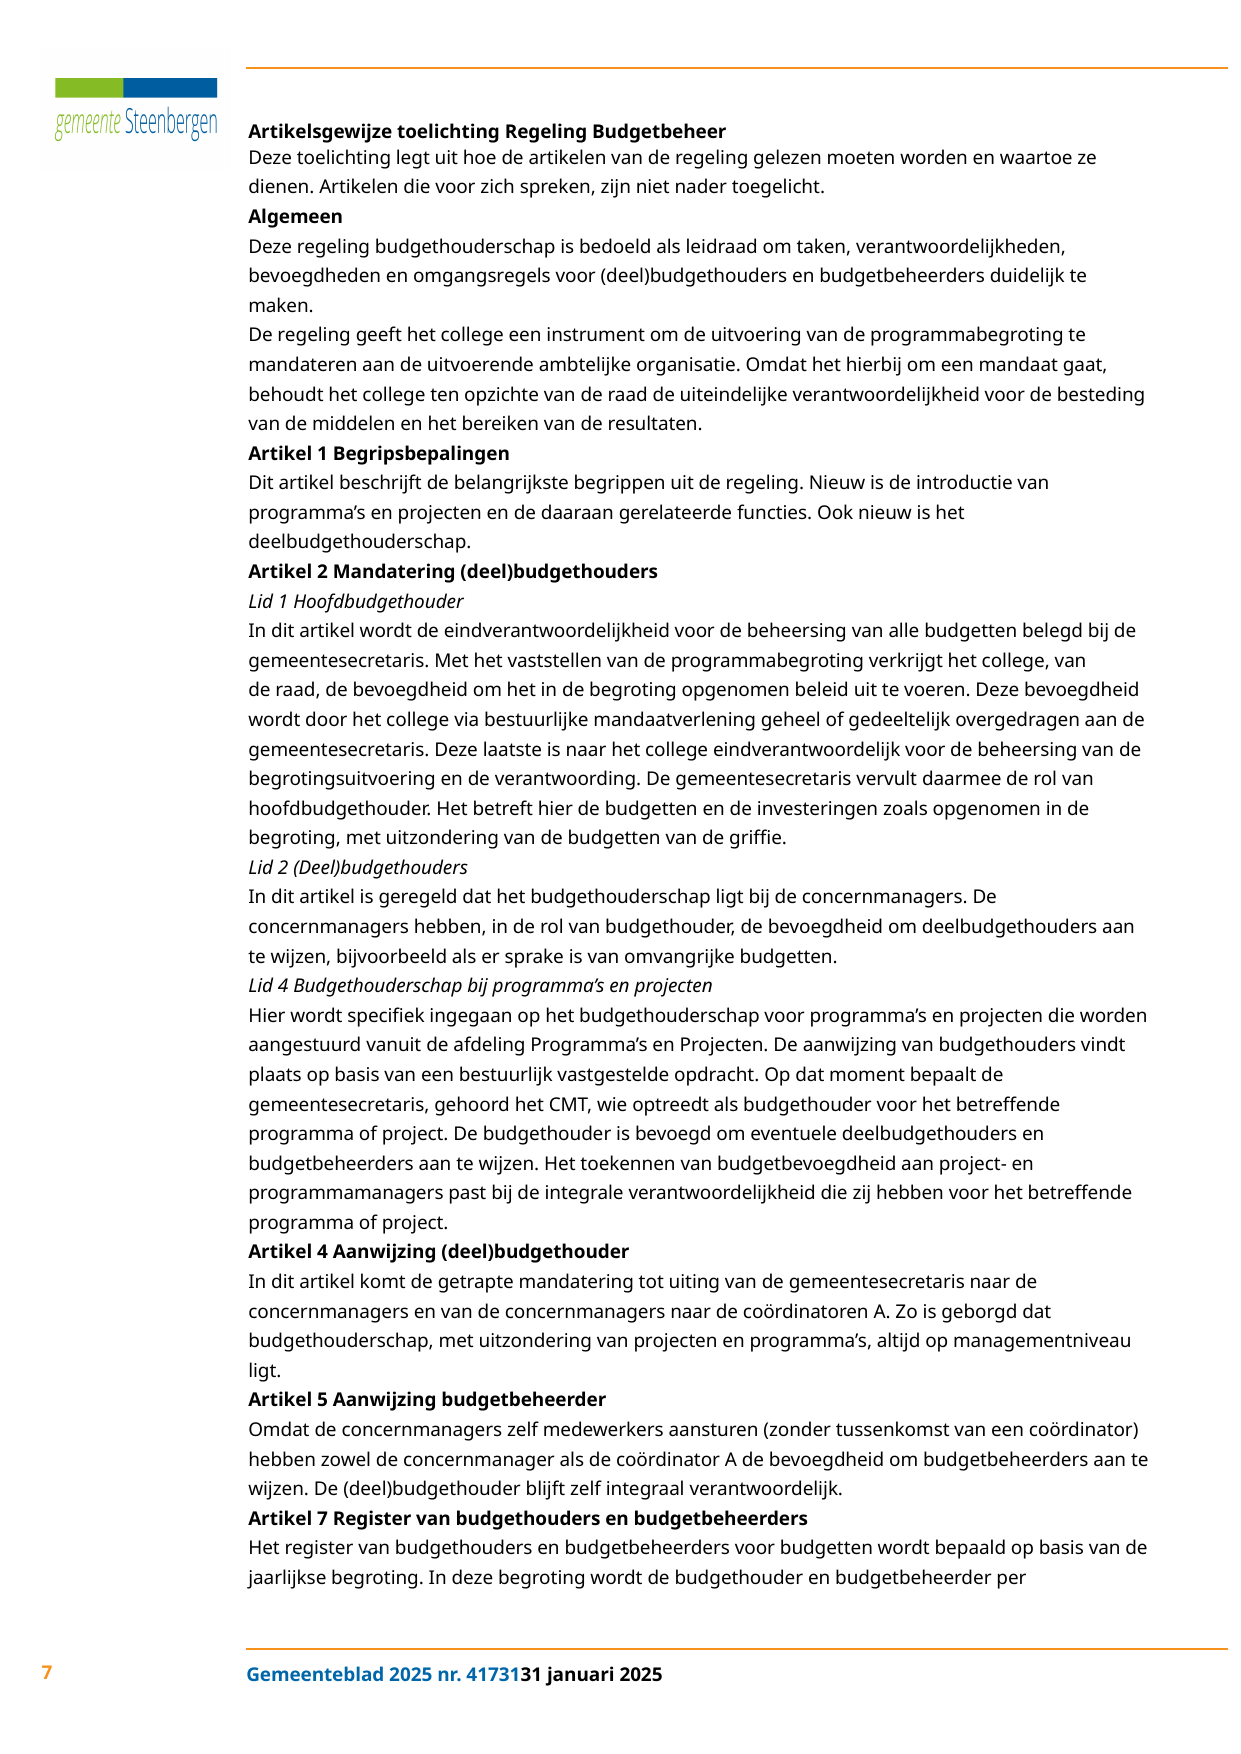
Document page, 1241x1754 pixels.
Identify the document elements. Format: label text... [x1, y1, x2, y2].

text Artikelsgewijze toelichting Regeling Budgetbeheer [248, 116, 1152, 144]
text Deze regeling budgethouderschap is bedoeld als leidraad om taken, verantwoordelijkheden, bevoegdheden en omgangsregels voor (deel)budgethouders en budgetbeheerders duidelijk te maken. [248, 233, 1152, 318]
text In dit artikel is geregeld dat het budgethouderschap ligt bij de concernmanagers. De concernmanagers hebben, in de rol van budgethouder, de bevoegdheid om deelbudgethouders aan te wijzen, bijvoorbeeld als er sprake is van omvangrijke budgetten. [248, 884, 1152, 969]
text Artikel 7 Register van budgethouders en budgetbeheerders [248, 1505, 1152, 1531]
text De regeling geeft het college een instrument om de uitvoering van de programmabegroting te mandateren aan de uitvoerende ambtelijke organisatie. Omdat het hierbij om een mandaat gaat, behoudt het college ten opzichte van de raad de uiteindelijke verantwoordelijkheid voor de besteding van de middelen en het bereiken van de resultaten. [248, 322, 1152, 436]
text Artikel 2 Mandatering (deel)budgethouders [248, 558, 1152, 584]
text Het register van budgethouders en budgetbeheerders voor budgetten wordt bepaald op basis van de jaarlijkse begroting. In deze begroting wordt de budgethouder en budgetbeheerder per [248, 1534, 1152, 1590]
text Lid 1 Hoofdbudgethouder [248, 588, 1152, 614]
text Artikel 1 Begripsbepalingen [248, 440, 1152, 466]
text Algemeen [248, 203, 1152, 229]
text Artikel 4 Aanwijzing (deel)budgethouder [248, 1239, 1152, 1264]
text Deze toelichting legt uit hoe de artikelen van de regeling gelezen moeten worden en waartoe ze dienen. Artikelen die voor zich spreken, zijn niet nader toegelicht. [248, 144, 1152, 199]
text Dit artikel beschrijft de belangrijkste begrippen uit de regeling. Nieuw is de introductie van programma’s en projecten en de daaraan gerelateerde functies. Ook nieuw is het deelbudgethouderschap. [248, 469, 1152, 554]
text Omdat de concernmanagers zelf medewerkers aansturen (zonder tussenkomst van een coördinator) hebben zowel de concernmanager als de coördinator A de bevoegdheid om budgetbeheerders aan te wijzen. De (deel)budgethouder blijft zelf integraal verantwoordelijk. [248, 1416, 1152, 1501]
picture [41, 47, 231, 172]
text In dit artikel komt de getrapte mandatering tot uiting van de gemeentesecretaris naar de concernmanagers en van de concernmanagers naar de coördinatoren A. Zo is geborgd dat budgethouderschap, met uitzondering van projecten en programma’s, altijd op managementniveau ligt. [248, 1268, 1152, 1383]
text Hier wordt specifiek ingegaan op het budgethouderschap voor programma’s en projecten die worden aangestuurd vanuit de afdeling Programma’s en Projecten. De aanwijzing van budgethouders vindt plaats op basis van een bestuurlijk vastgestelde opdracht. Op dat moment bepaalt de gemeentesecretaris, gehoord het CMT, wie optreedt als budgethouder voor het betreffende programma of project. De budgethouder is bevoegd om eventuele deelbudgethouders en budgetbeheerders aan te wijzen. Het toekennen van budgetbevoegdheid aan project- en programmamanagers past bij de integrale verantwoordelijkheid die zij hebben voor het betreffende programma of project. [248, 1002, 1152, 1235]
text In dit artikel wordt de eindverantwoordelijkheid voor de beheersing van alle budgetten belegd bij de gemeentesecretaris. Met het vaststellen van de programmabegroting verkrijgt het college, van de raad, de bevoegdheid om het in de begroting opgenomen beleid uit te voeren. Deze bevoegdheid wordt door het college via bestuurlijke mandaatverlening geheel of gedeeltelijk overgedragen aan de gemeentesecretaris. Deze laatste is naar het college eindverantwoordelijk voor de beheersing van de begrotingsuitvoering en de verantwoording. De gemeentesecretaris vervult daarmee de rol van hoofdbudgethouder. Het betreft hier de budgetten en de investeringen zoals opgenomen in de begroting, met uitzondering van de budgetten van de griffie. [248, 617, 1152, 850]
text Lid 4 Budgethouderschap bij programma’s en projecten [248, 972, 1152, 998]
text Lid 2 (Deel)budgethouders [248, 854, 1152, 880]
text Artikel 5 Aanwijzing budgetbeheerder [248, 1387, 1152, 1412]
